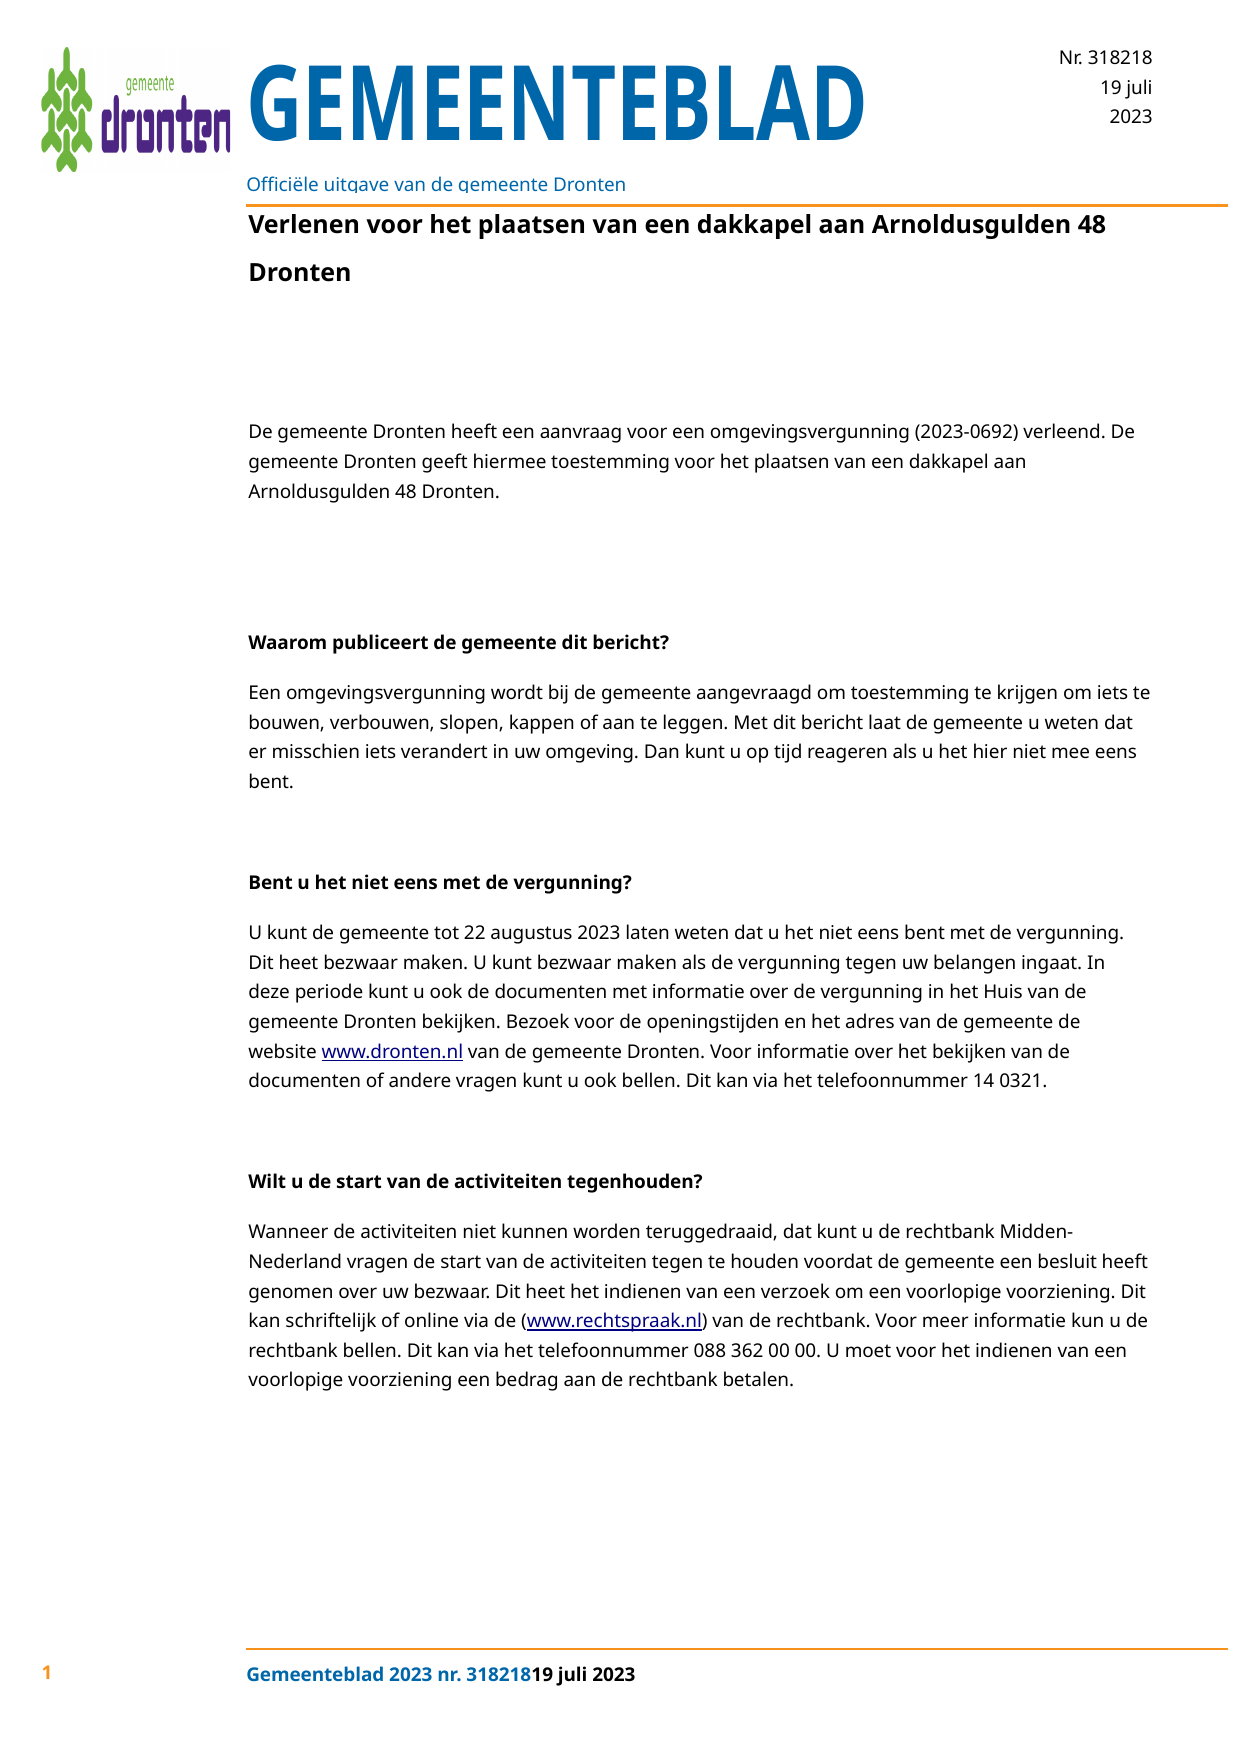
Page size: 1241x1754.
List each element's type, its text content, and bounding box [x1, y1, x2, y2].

text U kunt de gemeente tot 22 augustus 2023 laten weten dat u het niet eens bent met de vergunning. Dit heet bezwaar maken. U kunt bezwaar maken als de vergunning tegen uw belangen ingaat. In deze periode kunt u ook de documenten met informatie over de vergunning in het Huis van de gemeente Dronten bekijken. Bezoek voor de openingstijden en het adres van de gemeente de website www.dronten.nl van de gemeente Dronten. Voor informatie over het bekijken van de documenten of andere vragen kunt u ook bellen. Dit kan via het telefoonnummer 14 0321. [248, 919, 1152, 1093]
picture [41, 47, 231, 172]
text Bent u het niet eens met de vergunning? [248, 869, 1152, 895]
text Wanneer de activiteiten niet kunnen worden teruggedraaid, dat kunt u de rechtbank Midden-Nederland vragen de start van de activiteiten tegen te houden voordat de gemeente een besluit heeft genomen over uw bezwaar. Dit heet het indienen van een verzoek om een voorlopige voorziening. Dit kan schriftelijk of online via de (www.rechtspraak.nl) van de rechtbank. Voor meer informatie kun u de rechtbank bellen. Dit kan via het telefoonnummer 088 362 00 00. U moet voor het indienen van een voorlopige voorziening een bedrag aan de rechtbank betalen. [248, 1219, 1152, 1392]
text Een omgevingsvergunning wordt bij de gemeente aangevraagd om toestemming te krijgen om iets te bouwen, verbouwen, slopen, kappen of aan te leggen. Met dit bericht laat de gemeente u weten dat er misschien iets verandert in uw omgeving. Dan kunt u op tijd reageren als u het hier niet mee eens bent. [248, 679, 1152, 794]
text Verlenen voor het plaatsen van een dakkapel aan Arnoldusgulden 48 Dronten [248, 207, 1152, 288]
text Waarom publiceert de gemeente dit bericht? [248, 629, 1152, 655]
text De gemeente Dronten heeft een aanvraag voor een omgevingsvergunning (2023-0692) verleend. De gemeente Dronten geeft hiermee toestemming voor het plaatsen van een dakkapel aan Arnoldusgulden 48 Dronten. [248, 419, 1152, 504]
text Wilt u de start van de activiteiten tegenhouden? [248, 1168, 1152, 1194]
